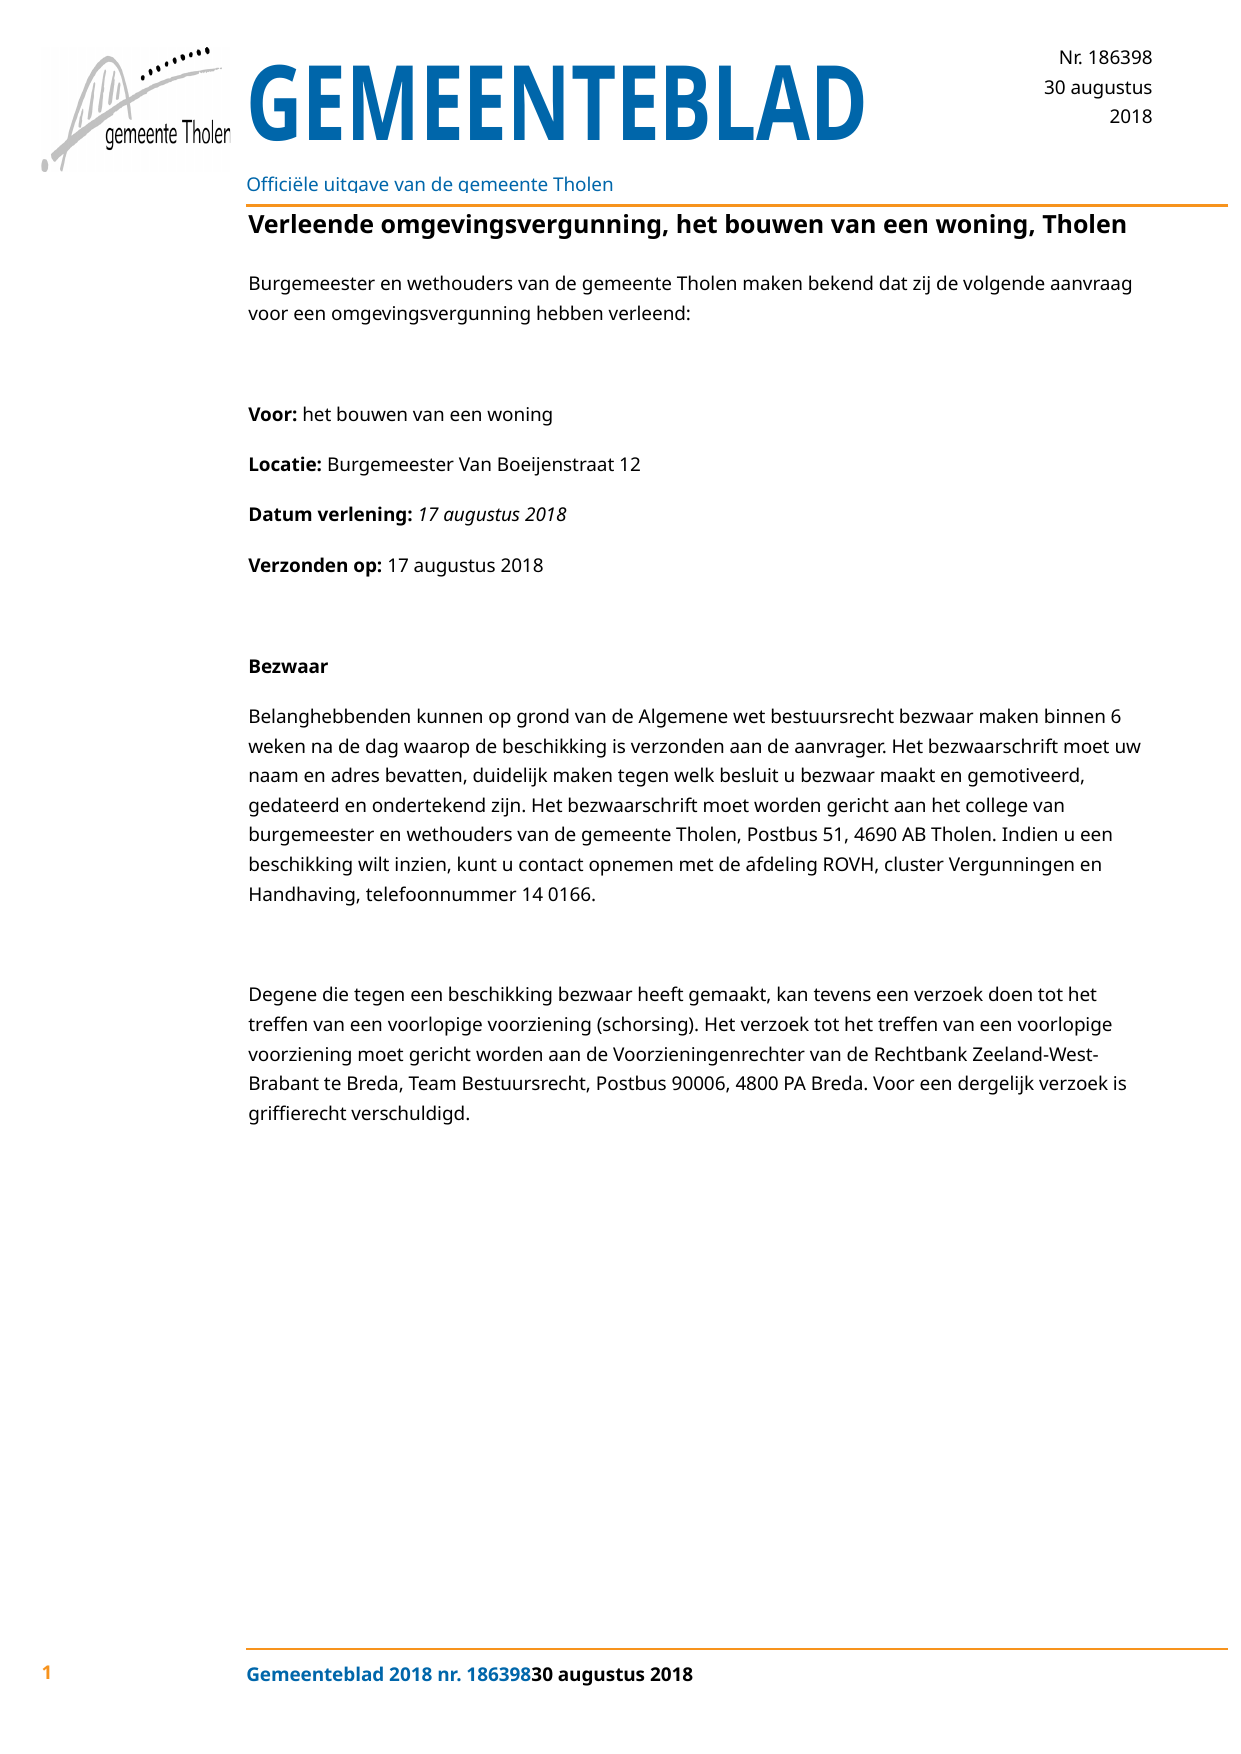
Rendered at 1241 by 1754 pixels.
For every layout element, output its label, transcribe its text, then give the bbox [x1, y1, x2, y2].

text Belanghebbenden kunnen op grond van de Algemene wet bestuursrecht bezwaar maken binnen 6 weken na de dag waarop de beschikking is verzonden aan de aanvrager. Het bezwaarschrift moet uw naam en adres bevatten, duidelijk maken tegen welk besluit u bezwaar maakt en gemotiveerd, gedateerd en ondertekend zijn. Het bezwaarschrift moet worden gericht aan het college van burgemeester en wethouders van de gemeente Tholen, Postbus 51, 4690 AB Tholen. Indien u een beschikking wilt inzien, kunt u contact opnemen met de afdeling ROVH, cluster Vergunningen en Handhaving, telefoonnummer 14 0166. [248, 703, 1152, 906]
text Degene die tegen een beschikking bezwaar heeft gemaakt, kan tevens een verzoek doen tot het treffen van een voorlopige voorziening (schorsing). Het verzoek tot het treffen van een voorlopige voorziening moet gericht worden aan de Voorzieningenrechter van de Rechtbank Zeeland-West-Brabant te Breda, Team Bestuursrecht, Postbus 90006, 4800 PA Breda. Voor een dergelijk verzoek is griffierecht verschuldigd. [248, 982, 1152, 1126]
text Verzonden op: 17 augustus 2018 [248, 552, 1152, 578]
text Voor: het bouwen van een woning [248, 401, 1152, 426]
text Locatie: Burgemeester Van Boeijenstraat 12 [248, 451, 1152, 477]
text Burgemeester en wethouders van de gemeente Tholen maken bekend dat zij de volgende aanvraag voor een omgevingsvergunning hebben verleend: [248, 270, 1152, 326]
picture [41, 47, 231, 172]
text Bezwaar [248, 653, 1152, 678]
text Verleende omgevingsvergunning, het bouwen van een woning, Tholen [248, 207, 1152, 241]
text Datum verlening: 17 augustus 2018 [248, 502, 1152, 527]
